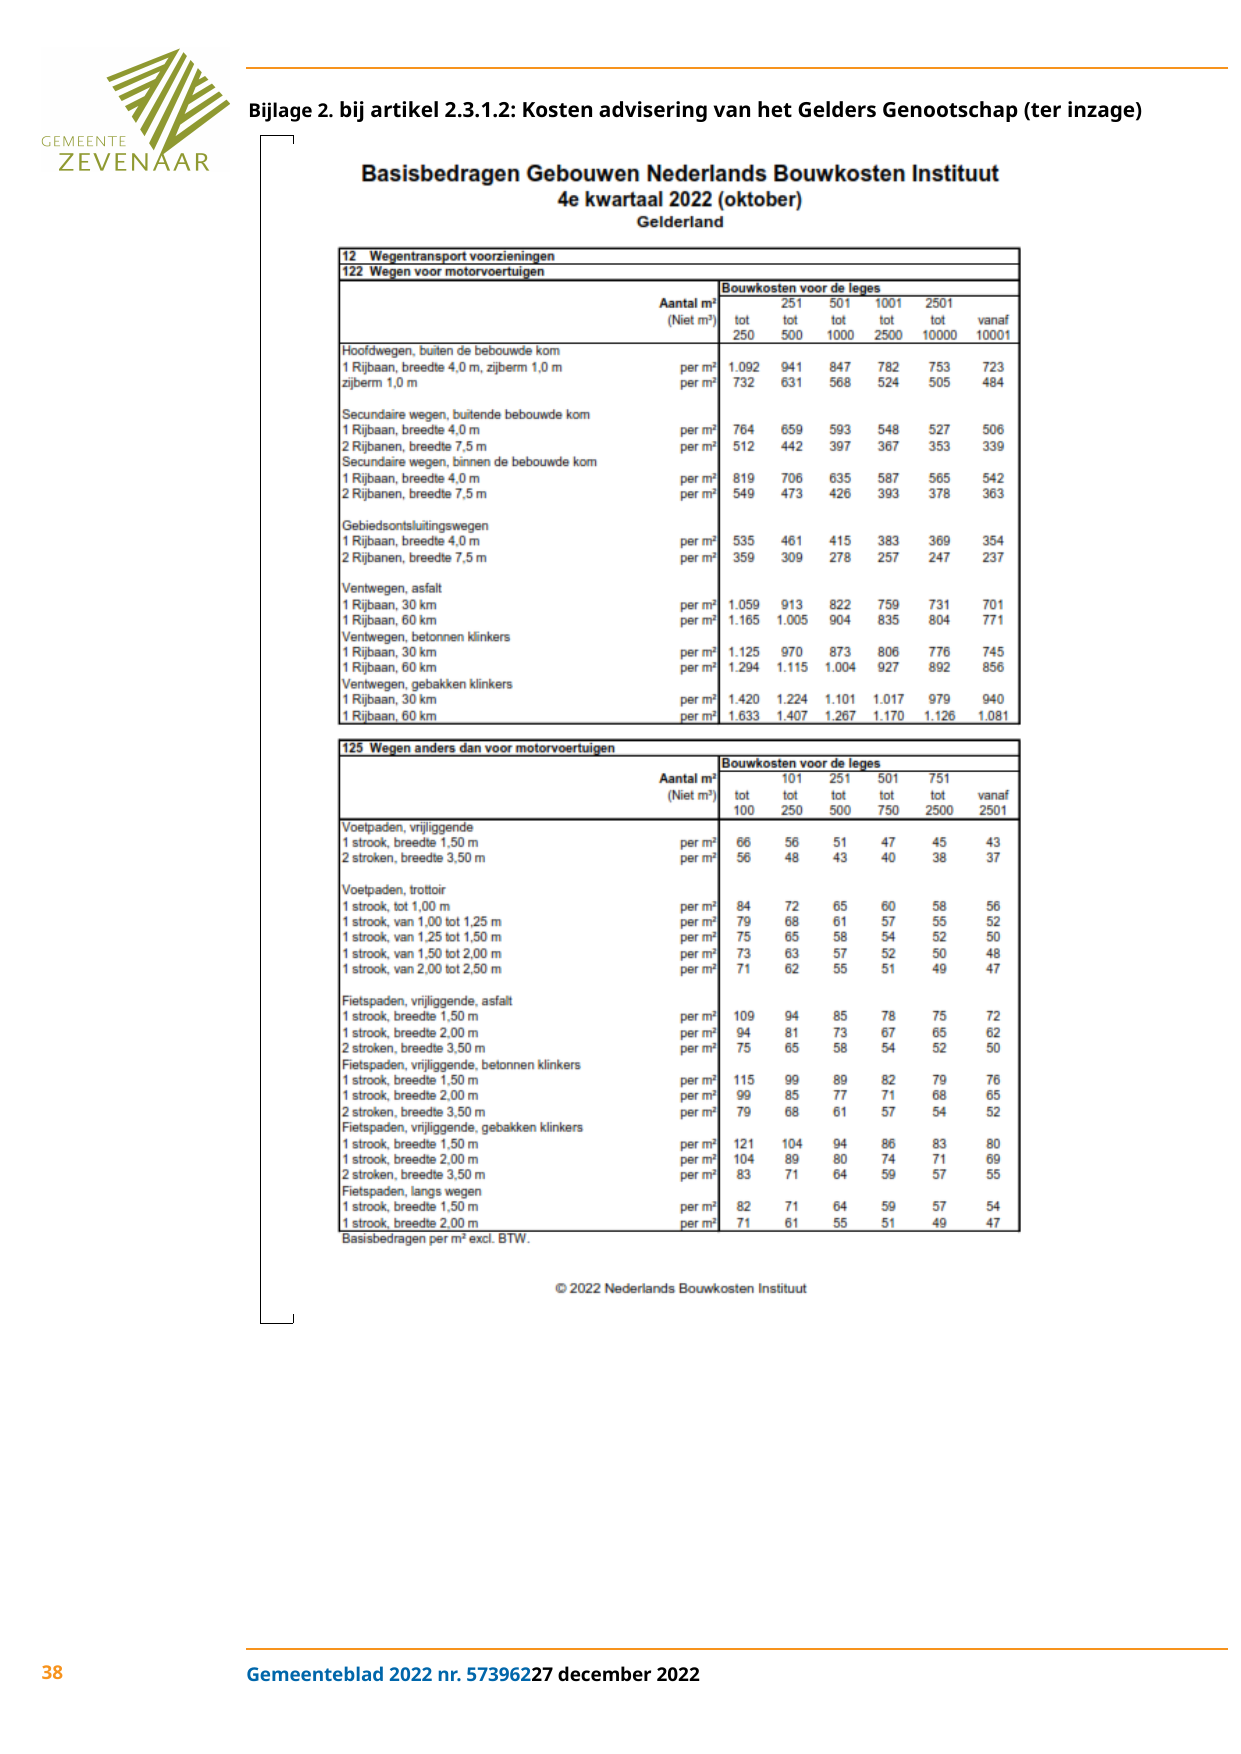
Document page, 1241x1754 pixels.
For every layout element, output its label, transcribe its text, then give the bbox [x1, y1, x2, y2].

text Bijlage 2. bij artikel 2.3.1.2: Kosten advisering van het Gelders Genootschap (ter inzage) [248, 95, 1152, 123]
picture [268, 144, 1096, 1314]
picture [41, 47, 231, 172]
